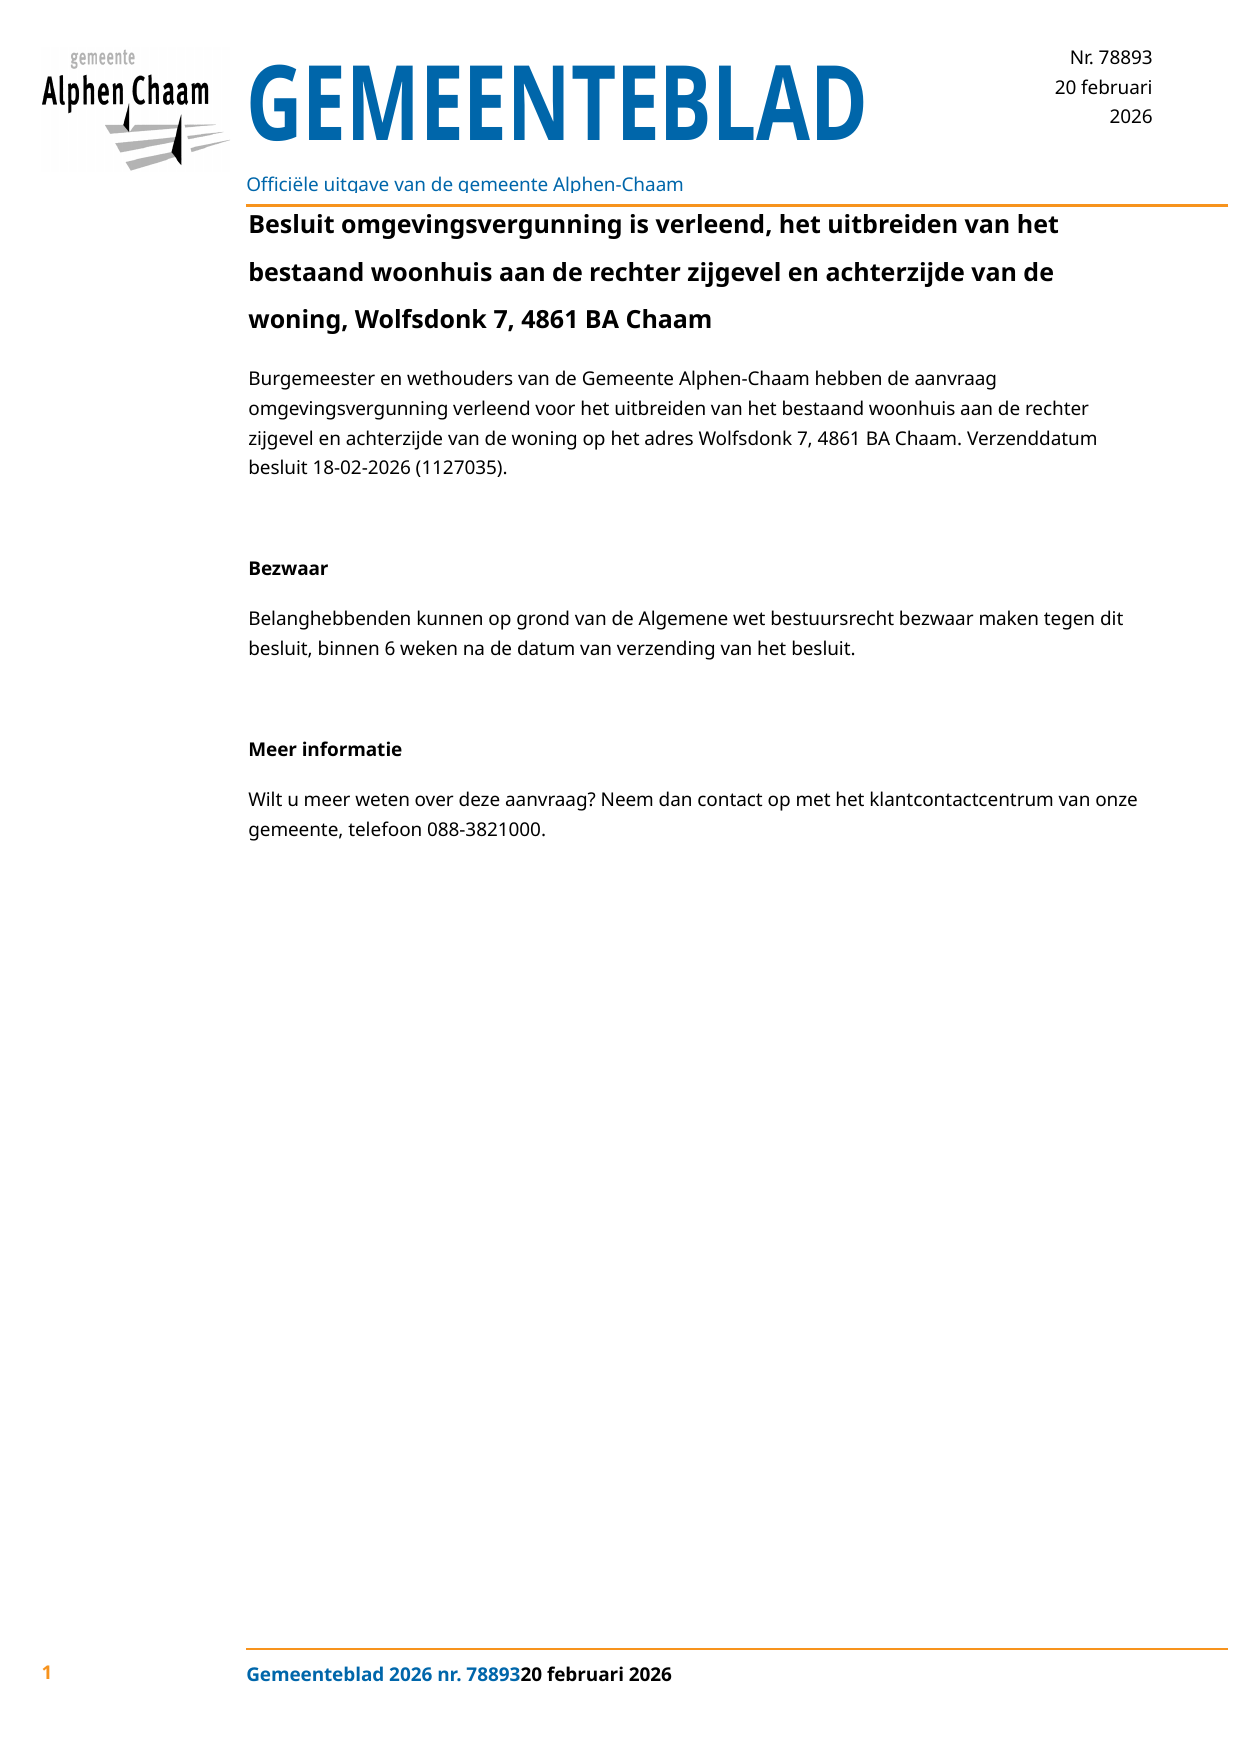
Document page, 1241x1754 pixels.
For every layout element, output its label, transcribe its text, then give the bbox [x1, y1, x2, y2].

picture [41, 47, 231, 172]
text Burgemeester en wethouders van de Gemeente Alphen-Chaam hebben de aanvraag omgevingsvergunning verleend voor het uitbreiden van het bestaand woonhuis aan de rechter zijgevel en achterzijde van de woning op het adres Wolfsdonk 7, 4861 BA Chaam. Verzenddatum besluit 18-02-2026 (1127035). [248, 366, 1152, 480]
text Bezwaar [248, 555, 1152, 581]
text Besluit omgevingsvergunning is verleend, het uitbreiden van het bestaand woonhuis aan de rechter zijgevel en achterzijde van de woning, Wolfsdonk 7, 4861 BA Chaam [248, 207, 1152, 336]
text Wilt u meer weten over deze aanvraag? Neem dan contact op met het klantcontactcentrum van onze gemeente, telefoon 088-3821000. [248, 786, 1152, 842]
text Belanghebbenden kunnen op grond van de Algemene wet bestuursrecht bezwaar maken tegen dit besluit, binnen 6 weken na de datum van verzending van het besluit. [248, 606, 1152, 661]
text Meer informatie [248, 736, 1152, 762]
